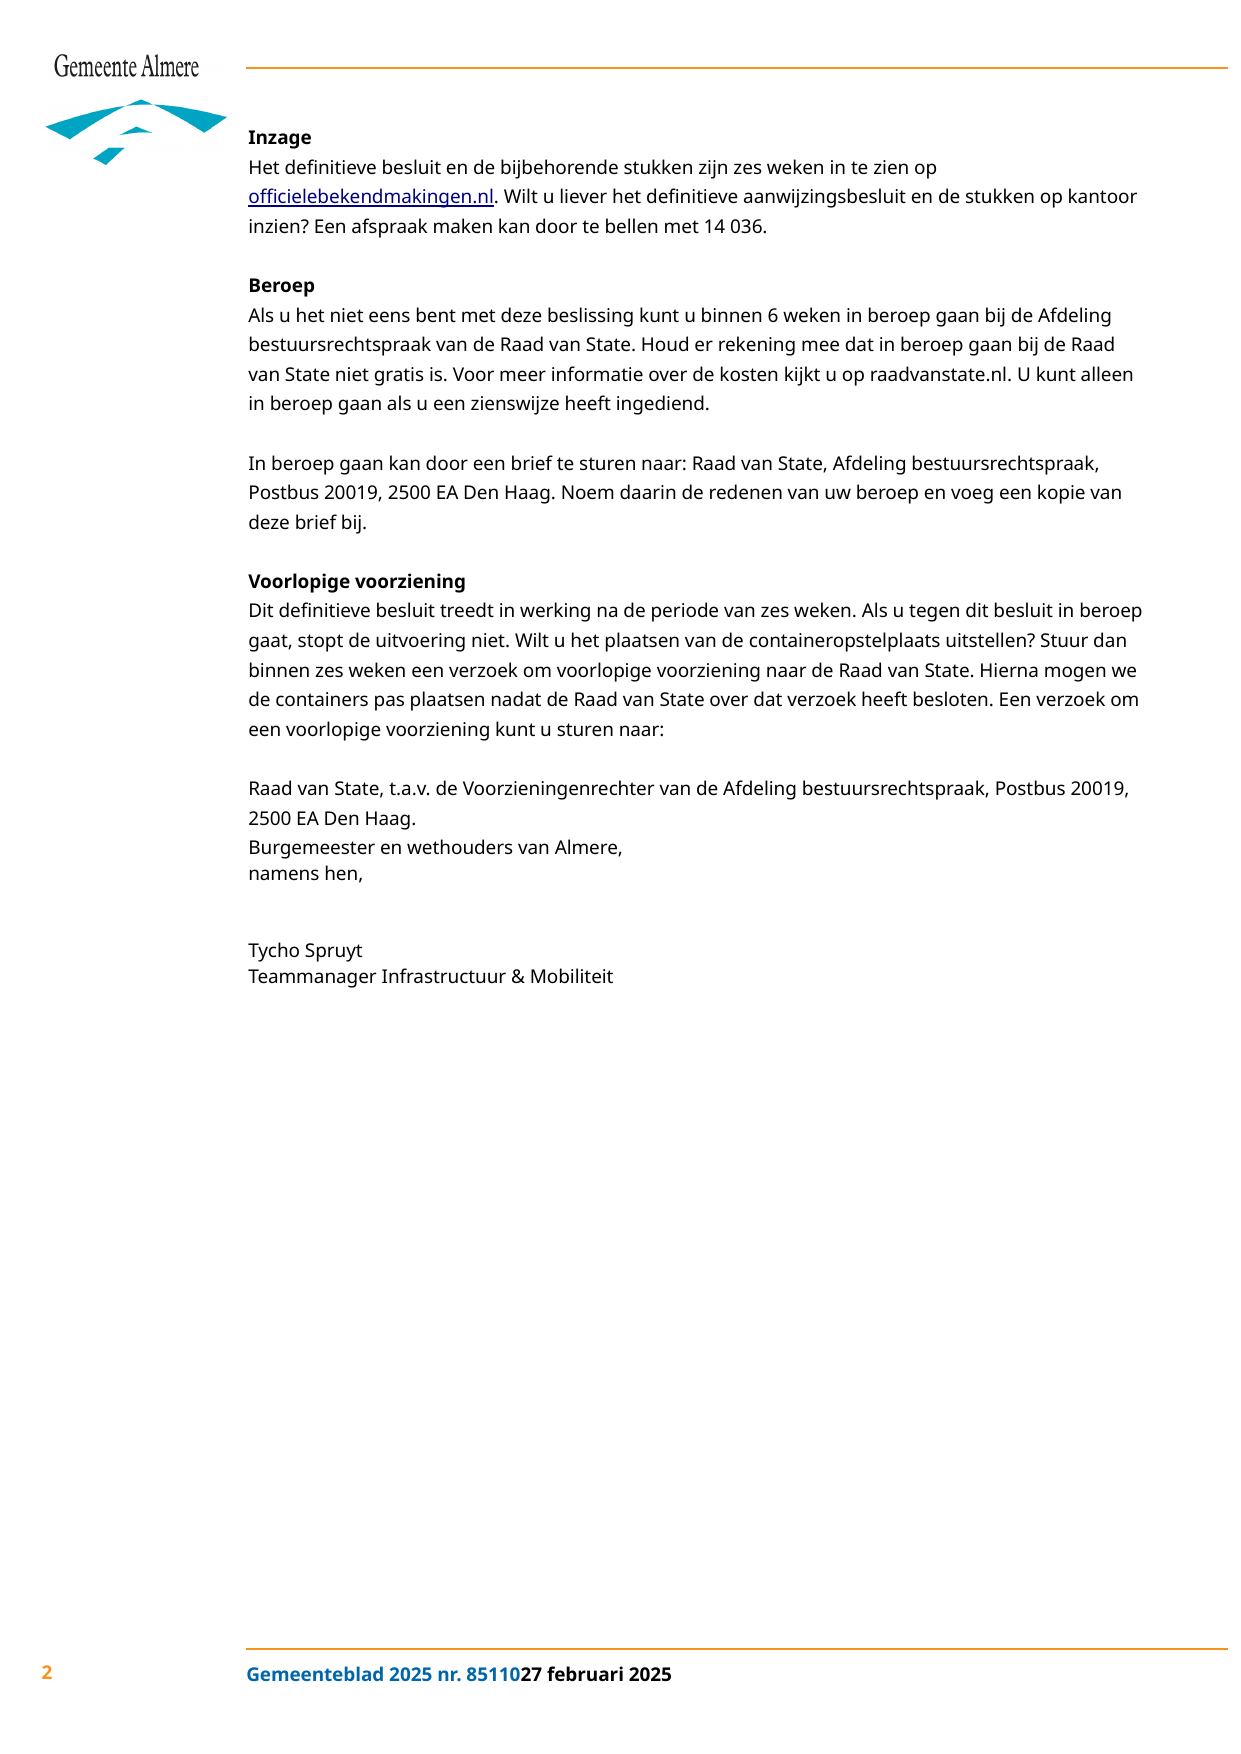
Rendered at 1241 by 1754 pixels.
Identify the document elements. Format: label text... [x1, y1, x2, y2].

text Als u het niet eens bent met deze beslissing kunt u binnen 6 weken in beroep gaan bij de Afdeling bestuursrechtspraak van de Raad van State. Houd er rekening mee dat in beroep gaan bij de Raad van State niet gratis is. Voor meer informatie over de kosten kijkt u op raadvanstate.nl. U kunt alleen in beroep gaan als u een zienswijze heeft ingediend. [248, 302, 1152, 416]
text Voorlopige voorziening [248, 568, 1152, 594]
text Raad van State, t.a.v. de Voorzieningenrechter van de Afdeling bestuursrechtspraak, Postbus 20019, 2500 EA Den Haag. [248, 775, 1152, 831]
text Teammanager Infrastructuur & Mobiliteit [248, 963, 1152, 989]
text Burgemeester en wethouders van Almere, [248, 834, 1152, 860]
text In beroep gaan kan door een brief te sturen naar: Raad van State, Afdeling bestuursrechtspraak, Postbus 20019, 2500 EA Den Haag. Noem daarin de redenen van uw beroep en voeg een kopie van deze brief bij. [248, 450, 1152, 535]
text Inzage [248, 124, 1152, 150]
text Het definitieve besluit en de bijbehorende stukken zijn zes weken in te zien op officielebekendmakingen.nl. Wilt u liever het definitieve aanwijzingsbesluit en de stukken op kantoor inzien? Een afspraak maken kan door te bellen met 14 036. [248, 154, 1152, 239]
text Dit definitieve besluit treedt in werking na de periode van zes weken. Als u tegen dit besluit in beroep gaat, stopt de uitvoering niet. Wilt u het plaatsen van de containeropstelplaats uitstellen? Stuur dan binnen zes weken een verzoek om voorlopige voorziening naar de Raad van State. Hierna mogen we de containers pas plaatsen nadat de Raad van State over dat verzoek heeft besloten. Een verzoek om een voorlopige voorziening kunt u sturen naar: [248, 598, 1152, 742]
text Beroep [248, 272, 1152, 298]
text Tycho Spruyt [248, 937, 1152, 963]
picture [41, 47, 231, 172]
text namens hen, [248, 860, 1152, 886]
